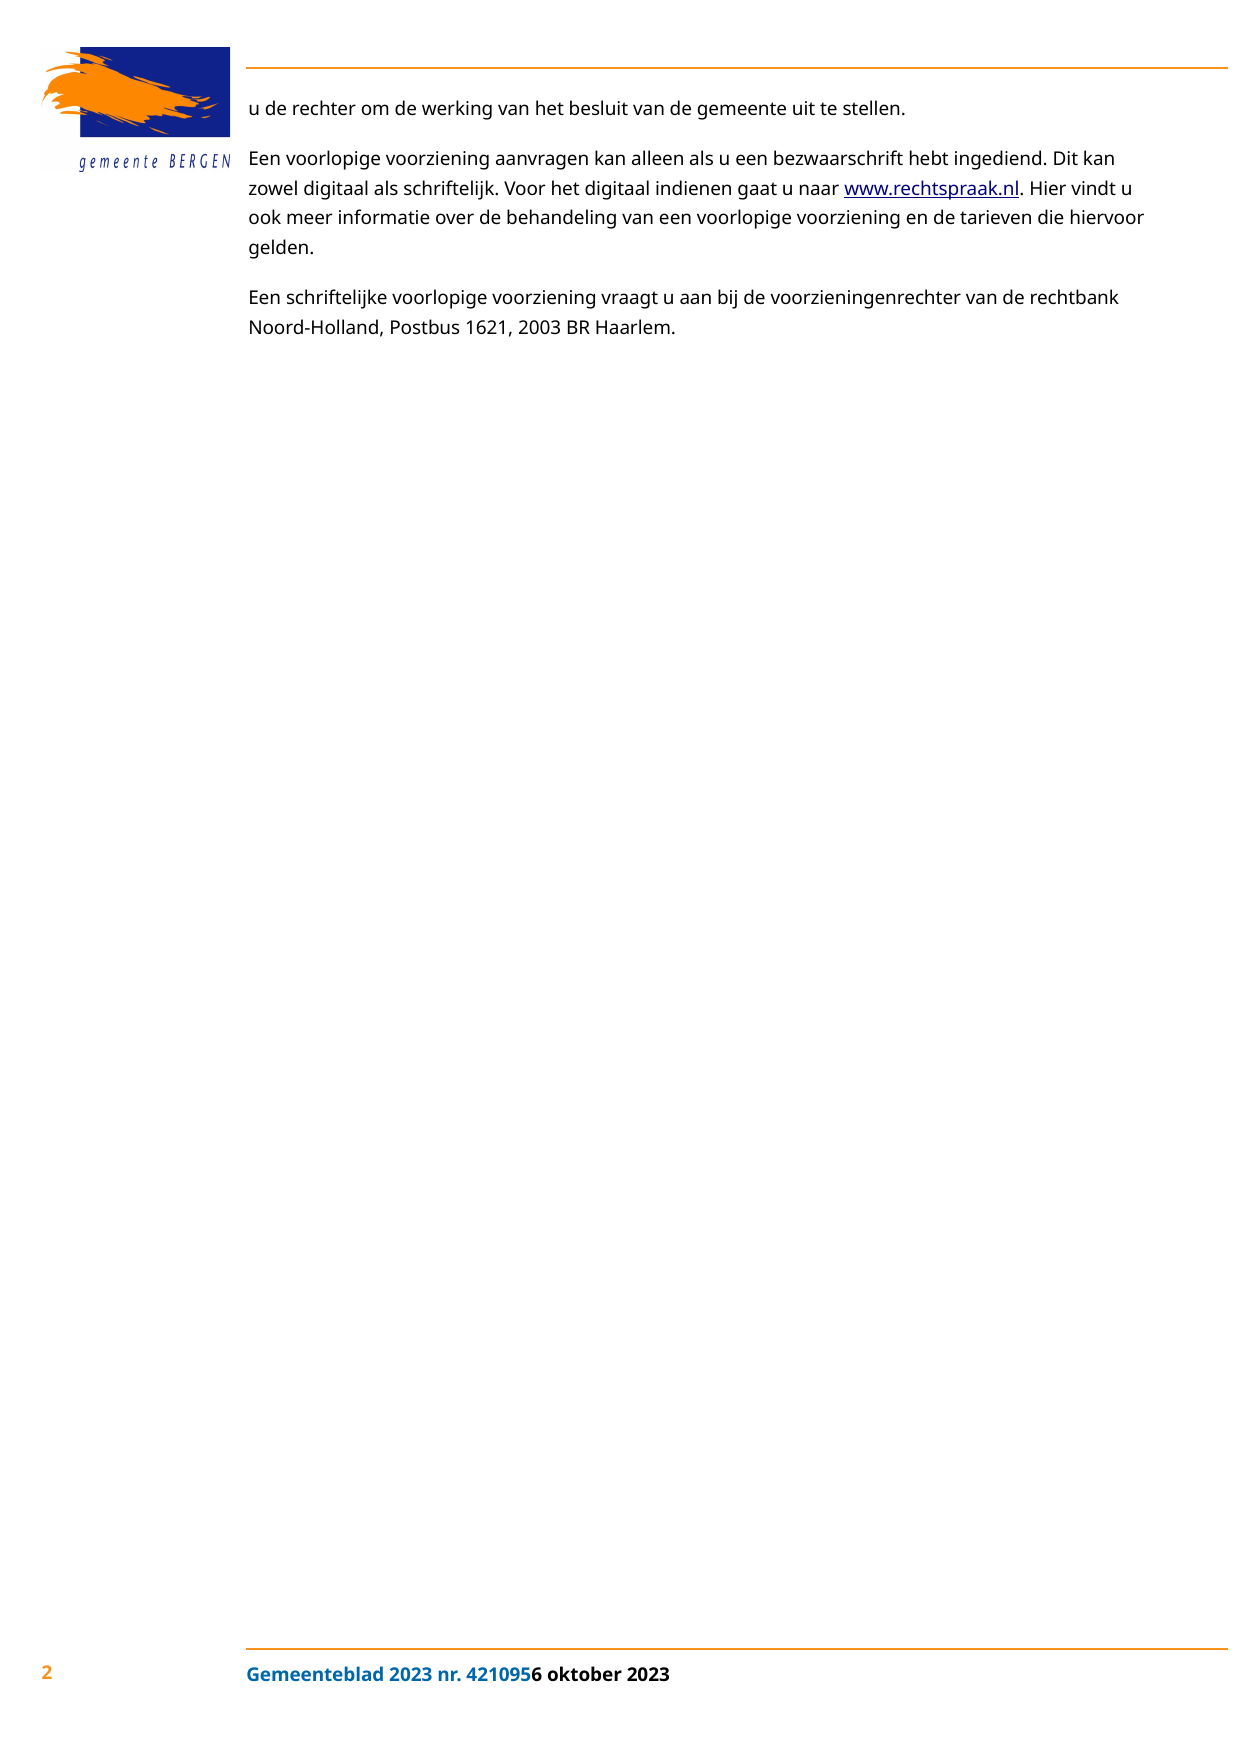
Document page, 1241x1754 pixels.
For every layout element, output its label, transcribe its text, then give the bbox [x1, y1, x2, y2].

text Een schriftelijke voorlopige voorziening vraagt u aan bij de voorzieningenrechter van de rechtbank Noord-Holland, Postbus 1621, 2003 BR Haarlem. [248, 284, 1152, 340]
picture [41, 47, 231, 172]
text Een voorlopige voorziening aanvragen kan alleen als u een bezwaarschrift hebt ingediend. Dit kan zowel digitaal als schriftelijk. Voor het digitaal indienen gaat u naar www.rechtspraak.nl. Hier vindt u ook meer informatie over de behandeling van een voorlopige voorziening en de tarieven die hiervoor gelden. [248, 145, 1152, 260]
text u de rechter om de werking van het besluit van de gemeente uit te stellen. [248, 95, 1152, 121]
